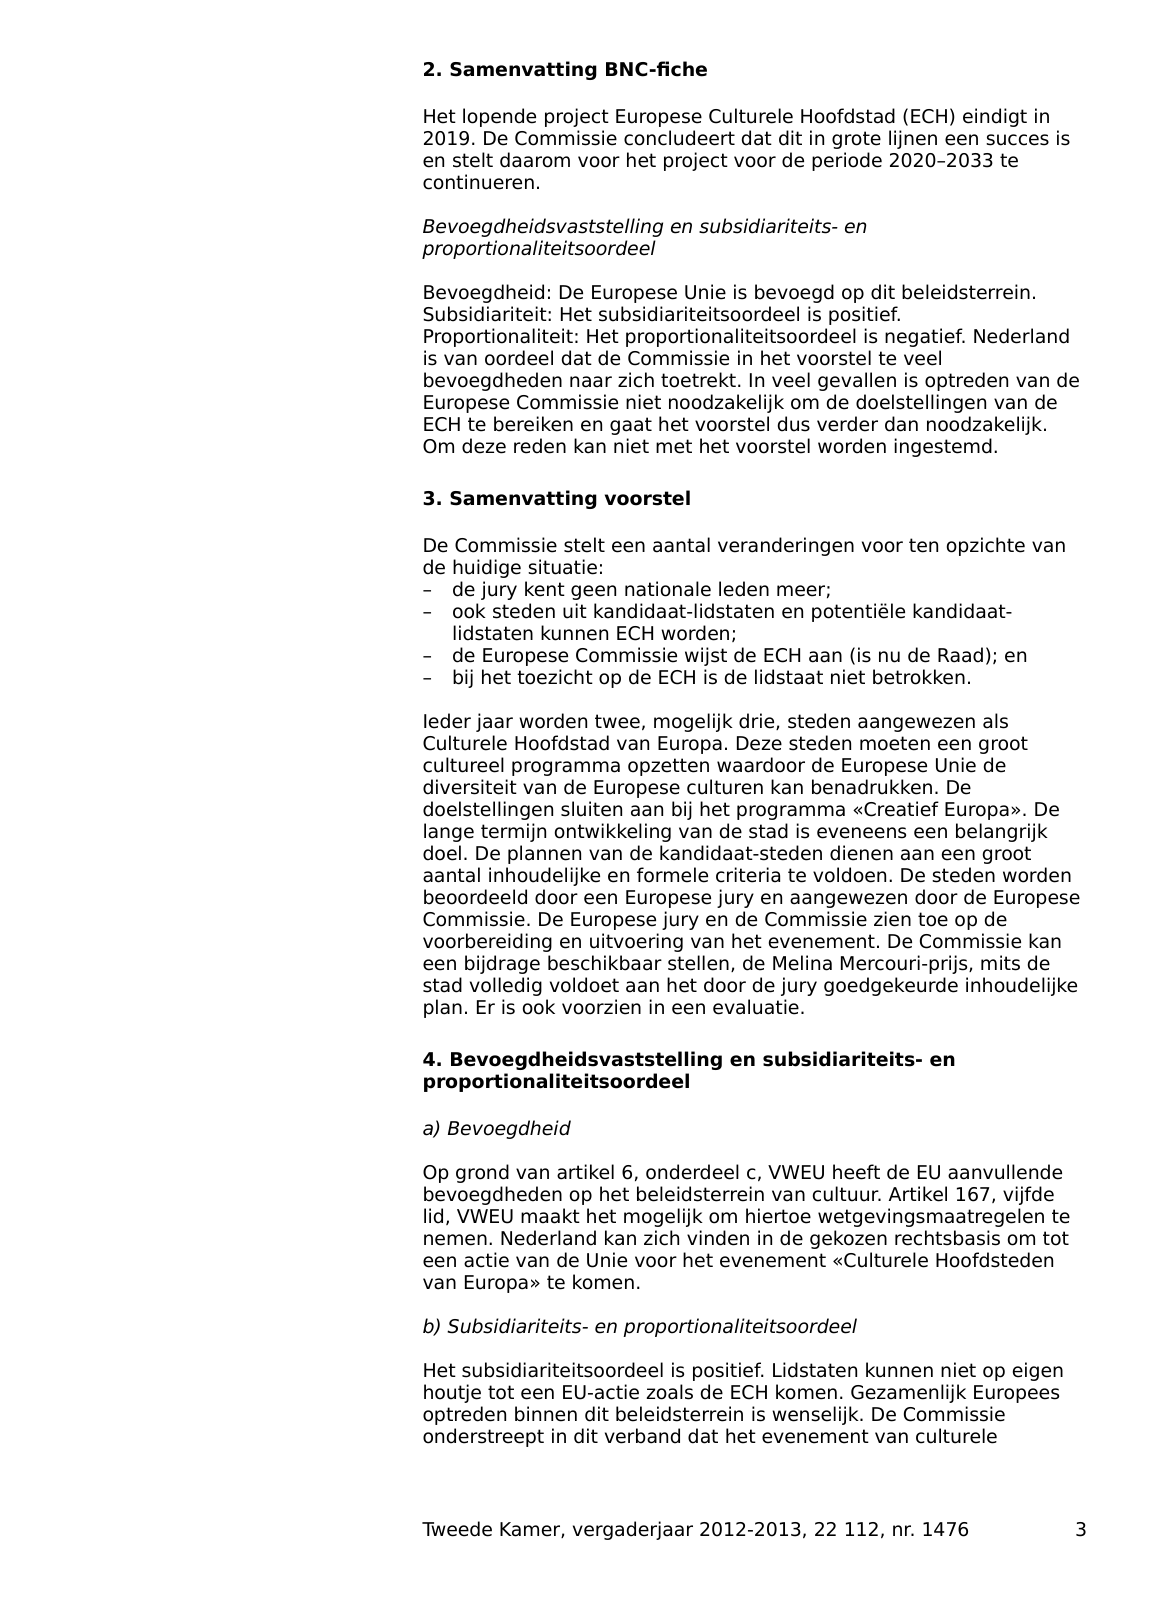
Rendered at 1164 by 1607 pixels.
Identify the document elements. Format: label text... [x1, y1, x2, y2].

text – de Europese Commissie wijst de ECH aan (is nu de Raad); en [422, 645, 1087, 667]
text Het subsidiariteitsoordeel is positief. Lidstaten kunnen niet op eigen houtje tot een EU-actie zoals de ECH komen. Gezamenlijk Europees optreden binnen dit beleidsterrein is wenselijk. De Commissie onderstreept in dit verband dat het evenement van culturele [422, 1360, 1087, 1448]
text – de jury kent geen nationale leden meer; [422, 579, 1087, 601]
subtitle Bevoegdheidsvaststelling en subsidiariteits- en proportionaliteitsoordeel [422, 216, 1087, 260]
subtitle 4. Bevoegdheidsvaststelling en subsidiariteits- en proportionaliteitsoordeel [422, 1049, 1087, 1093]
text Ieder jaar worden twee, mogelijk drie, steden aangewezen als Culturele Hoofdstad van Europa. Deze steden moeten een groot cultureel programma opzetten waardoor de Europese Unie de diversiteit van de Europese culturen kan benadrukken. De doelstellingen sluiten aan bij het programma «Creatief Europa». De lange termijn ontwikkeling van de stad is eveneens een belangrijk doel. De plannen van de kandidaat-steden dienen aan een groot aantal inhoudelijke en formele criteria te voldoen. De steden worden beoordeeld door een Europese jury en aangewezen door de Europese Commissie. De Europese jury en de Commissie zien toe op de voorbereiding en uitvoering van het evenement. De Commissie kan een bijdrage beschikbaar stellen, de Melina Mercouri-prijs, mits de stad volledig voldoet aan het door de jury goedgekeurde inhoudelijke plan. Er is ook voorzien in een evaluatie. [422, 711, 1087, 1019]
text De Commissie stelt een aantal veranderingen voor ten opzichte van de huidige situatie: [422, 535, 1087, 579]
subtitle b) Subsidiariteits- en proportionaliteitsoordeel [422, 1316, 1087, 1338]
text Het lopende project Europese Culturele Hoofdstad (ECH) eindigt in 2019. De Commissie concludeert dat dit in grote lijnen een succes is en stelt daarom voor het project voor de periode 2020–2033 te continueren. [422, 106, 1087, 194]
subtitle a) Bevoegdheid [422, 1118, 1087, 1140]
text Subsidiariteit: Het subsidiariteitsoordeel is positief. [422, 304, 1087, 326]
text – bij het toezicht op de ECH is de lidstaat niet betrokken. [422, 667, 1087, 689]
text Proportionaliteit: Het proportionaliteitsoordeel is negatief. Nederland is van oordeel dat de Commissie in het voorstel te veel bevoegdheden naar zich toetrekt. In veel gevallen is optreden van de Europese Commissie niet noodzakelijk om de doelstellingen van de ECH te bereiken en gaat het voorstel dus verder dan noodzakelijk. Om deze reden kan niet met het voorstel worden ingestemd. [422, 326, 1087, 458]
subtitle 3. Samenvatting voorstel [422, 488, 1087, 510]
text Bevoegdheid: De Europese Unie is bevoegd op dit beleidsterrein. [422, 282, 1087, 304]
subtitle 2. Samenvatting BNC-fiche [422, 59, 1087, 81]
text – ook steden uit kandidaat-lidstaten en potentiële kandidaat-lidstaten kunnen ECH worden; [422, 601, 1087, 645]
text Op grond van artikel 6, onderdeel c, VWEU heeft de EU aanvullende bevoegdheden op het beleidsterrein van cultuur. Artikel 167, vijfde lid, VWEU maakt het mogelijk om hiertoe wetgevingsmaatregelen te nemen. Nederland kan zich vinden in de gekozen rechtsbasis om tot een actie van de Unie voor het evenement «Culturele Hoofdsteden van Europa» te komen. [422, 1162, 1087, 1294]
